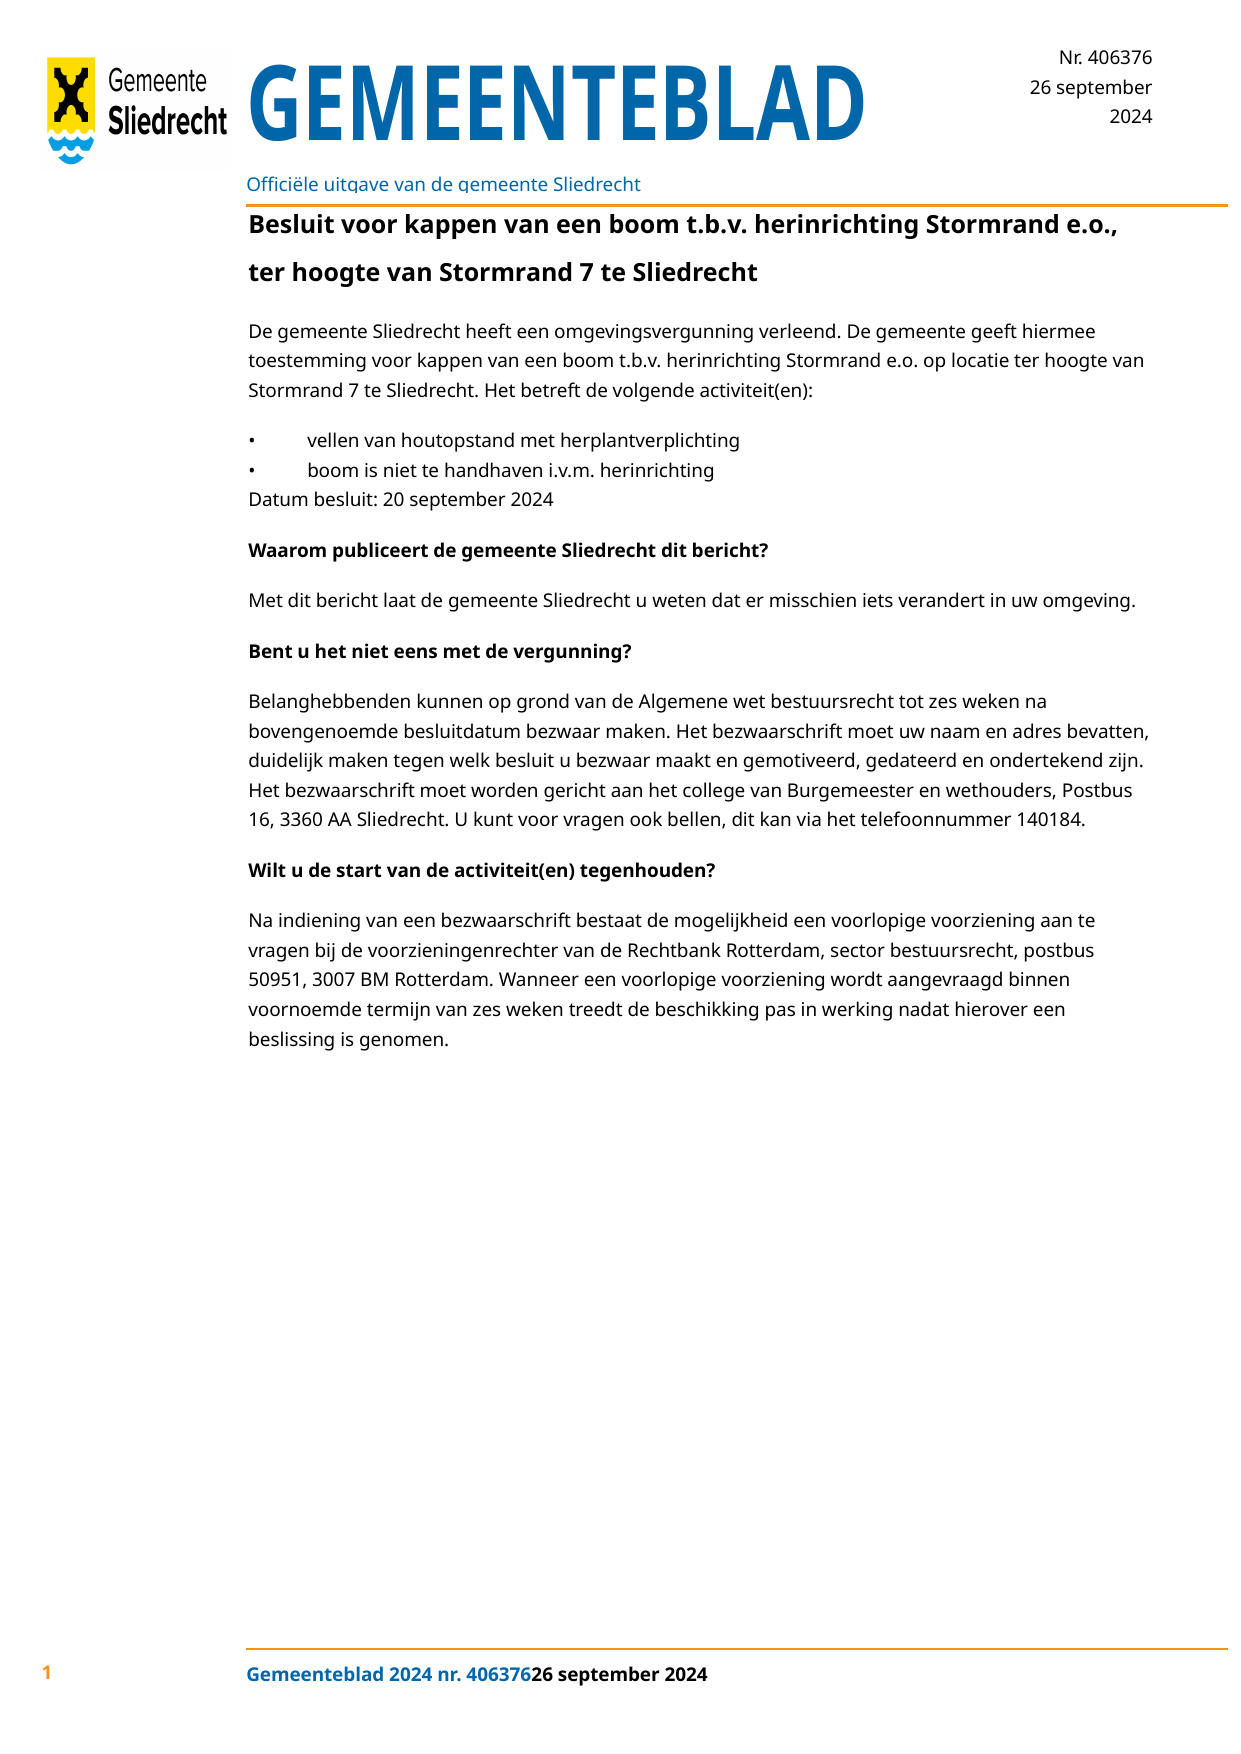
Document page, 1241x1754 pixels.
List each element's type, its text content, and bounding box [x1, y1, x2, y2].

text Datum besluit: 20 september 2024 [248, 487, 1152, 512]
text De gemeente Sliedrecht heeft een omgevingsvergunning verleend. De gemeente geeft hiermee toestemming voor kappen van een boom t.b.v. herinrichting Stormrand e.o. op locatie ter hoogte van Stormrand 7 te Sliedrecht. Het betreft de volgende activiteit(en): [248, 318, 1152, 403]
text Besluit voor kappen van een boom t.b.v. herinrichting Stormrand e.o., ter hoogte van Stormrand 7 te Sliedrecht [248, 207, 1152, 288]
text Met dit bericht laat de gemeente Sliedrecht u weten dat er misschien iets verandert in uw omgeving. [248, 587, 1152, 613]
text Wilt u de start van de activiteit(en) tegenhouden? [248, 857, 1152, 883]
picture [41, 47, 231, 172]
text Waarom publiceert de gemeente Sliedrecht dit bericht? [248, 537, 1152, 563]
list vellen van houtopstand met herplantverplichting [248, 427, 1152, 453]
text Bent u het niet eens met de vergunning? [248, 638, 1152, 664]
list boom is niet te handhaven i.v.m. herinrichting [248, 457, 1152, 483]
text Belanghebbenden kunnen op grond van de Algemene wet bestuursrecht tot zes weken na bovengenoemde besluitdatum bezwaar maken. Het bezwaarschrift moet uw naam en adres bevatten, duidelijk maken tegen welk besluit u bezwaar maakt en gemotiveerd, gedateerd en ondertekend zijn. Het bezwaarschrift moet worden gericht aan het college van Burgemeester en wethouders, Postbus 16, 3360 AA Sliedrecht. U kunt voor vragen ook bellen, dit kan via het telefoonnummer 140184. [248, 688, 1152, 832]
text Na indiening van een bezwaarschrift bestaat de mogelijkheid een voorlopige voorziening aan te vragen bij de voorzieningenrechter van de Rechtbank Rotterdam, sector bestuursrecht, postbus 50951, 3007 BM Rotterdam. Wanneer een voorlopige voorziening wordt aangevraagd binnen voornoemde termijn van zes weken treedt de beschikking pas in werking nadat hierover een beslissing is genomen. [248, 907, 1152, 1052]
